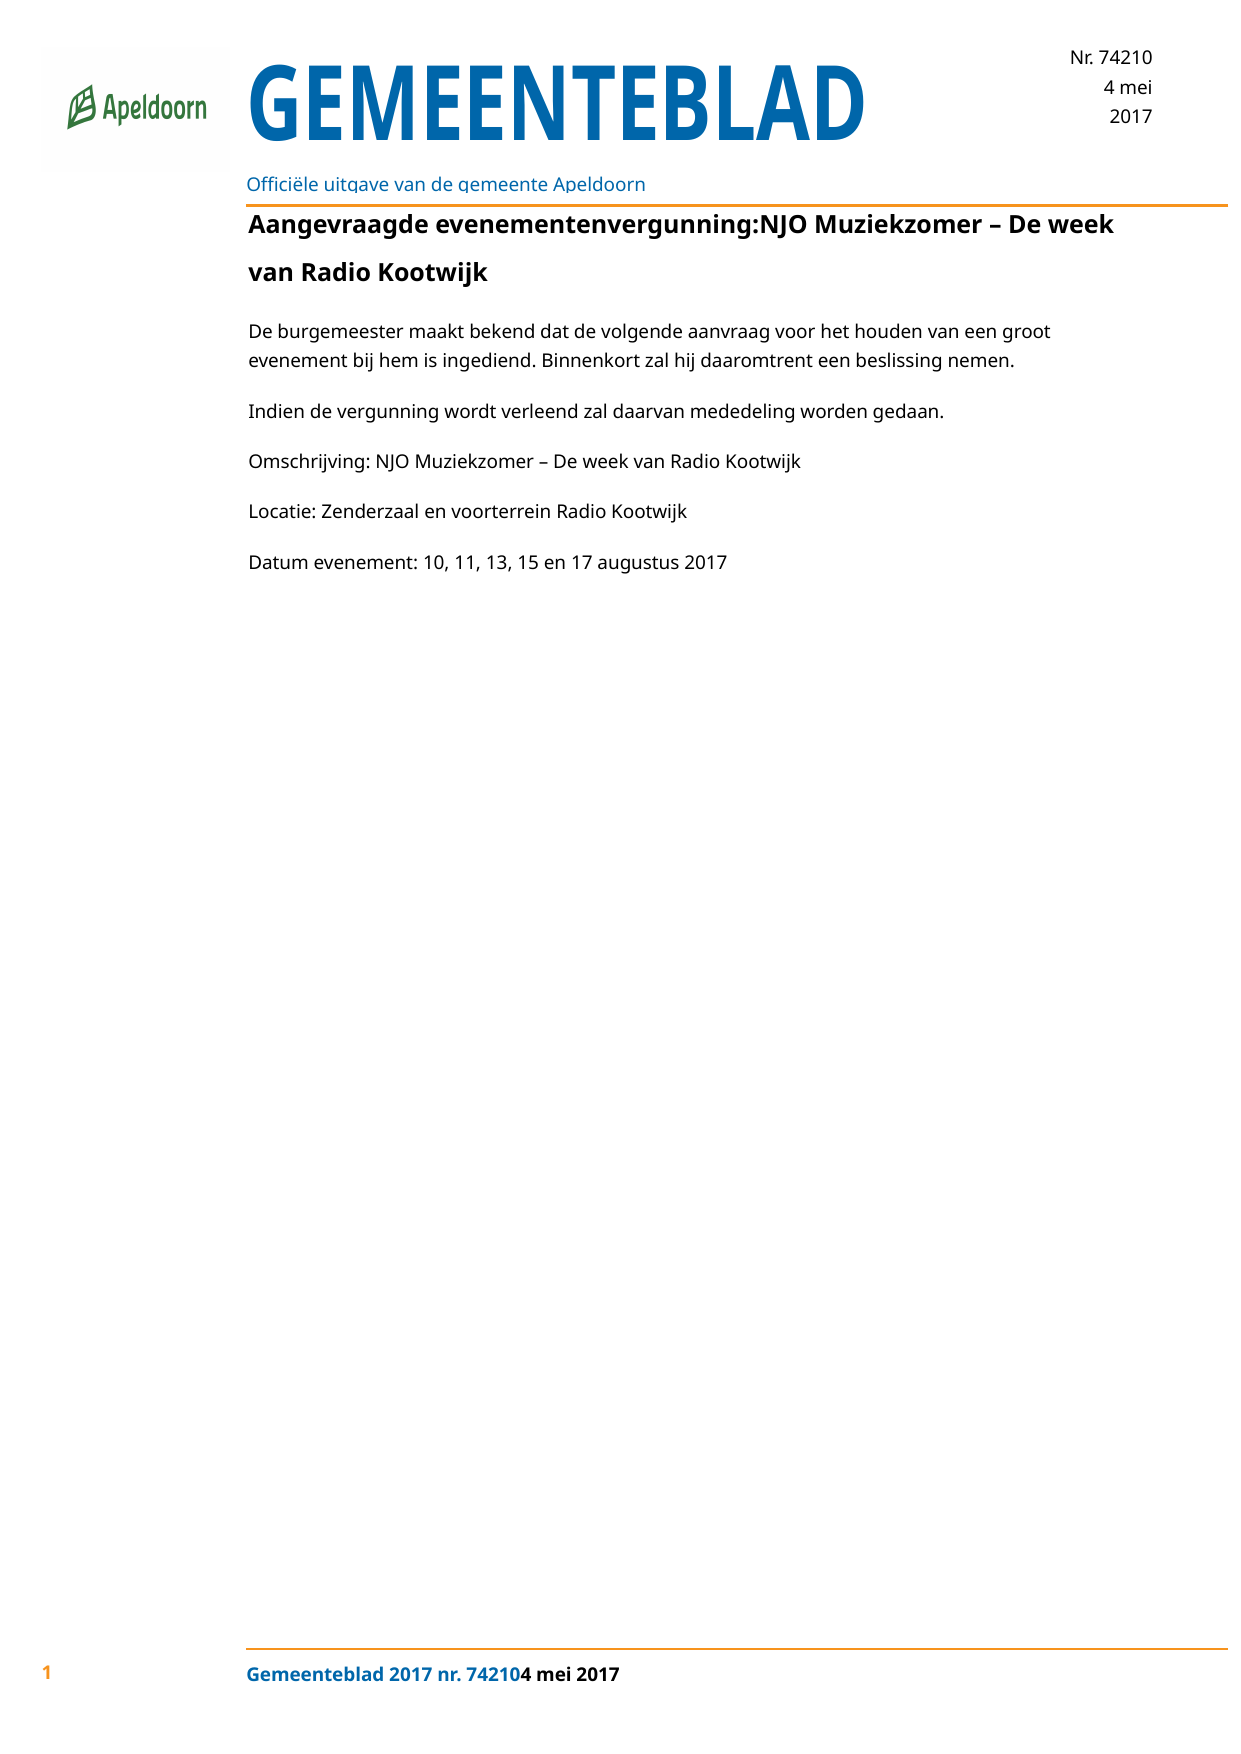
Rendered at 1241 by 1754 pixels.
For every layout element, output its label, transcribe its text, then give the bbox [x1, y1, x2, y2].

text Locatie: Zenderzaal en voorterrein Radio Kootwijk [248, 499, 1152, 524]
text Indien de vergunning wordt verleend zal daarvan mededeling worden gedaan. [248, 398, 1152, 424]
picture [41, 47, 231, 172]
text Datum evenement: 10, 11, 13, 15 en 17 augustus 2017 [248, 549, 1152, 575]
text Aangevraagde evenementenvergunning:NJO Muziekzomer – De week van Radio Kootwijk [248, 207, 1152, 288]
text Omschrijving: NJO Muziekzomer – De week van Radio Kootwijk [248, 448, 1152, 474]
text De burgemeester maakt bekend dat de volgende aanvraag voor het houden van een groot evenement bij hem is ingediend. Binnenkort zal hij daaromtrent een beslissing nemen. [248, 318, 1152, 373]
